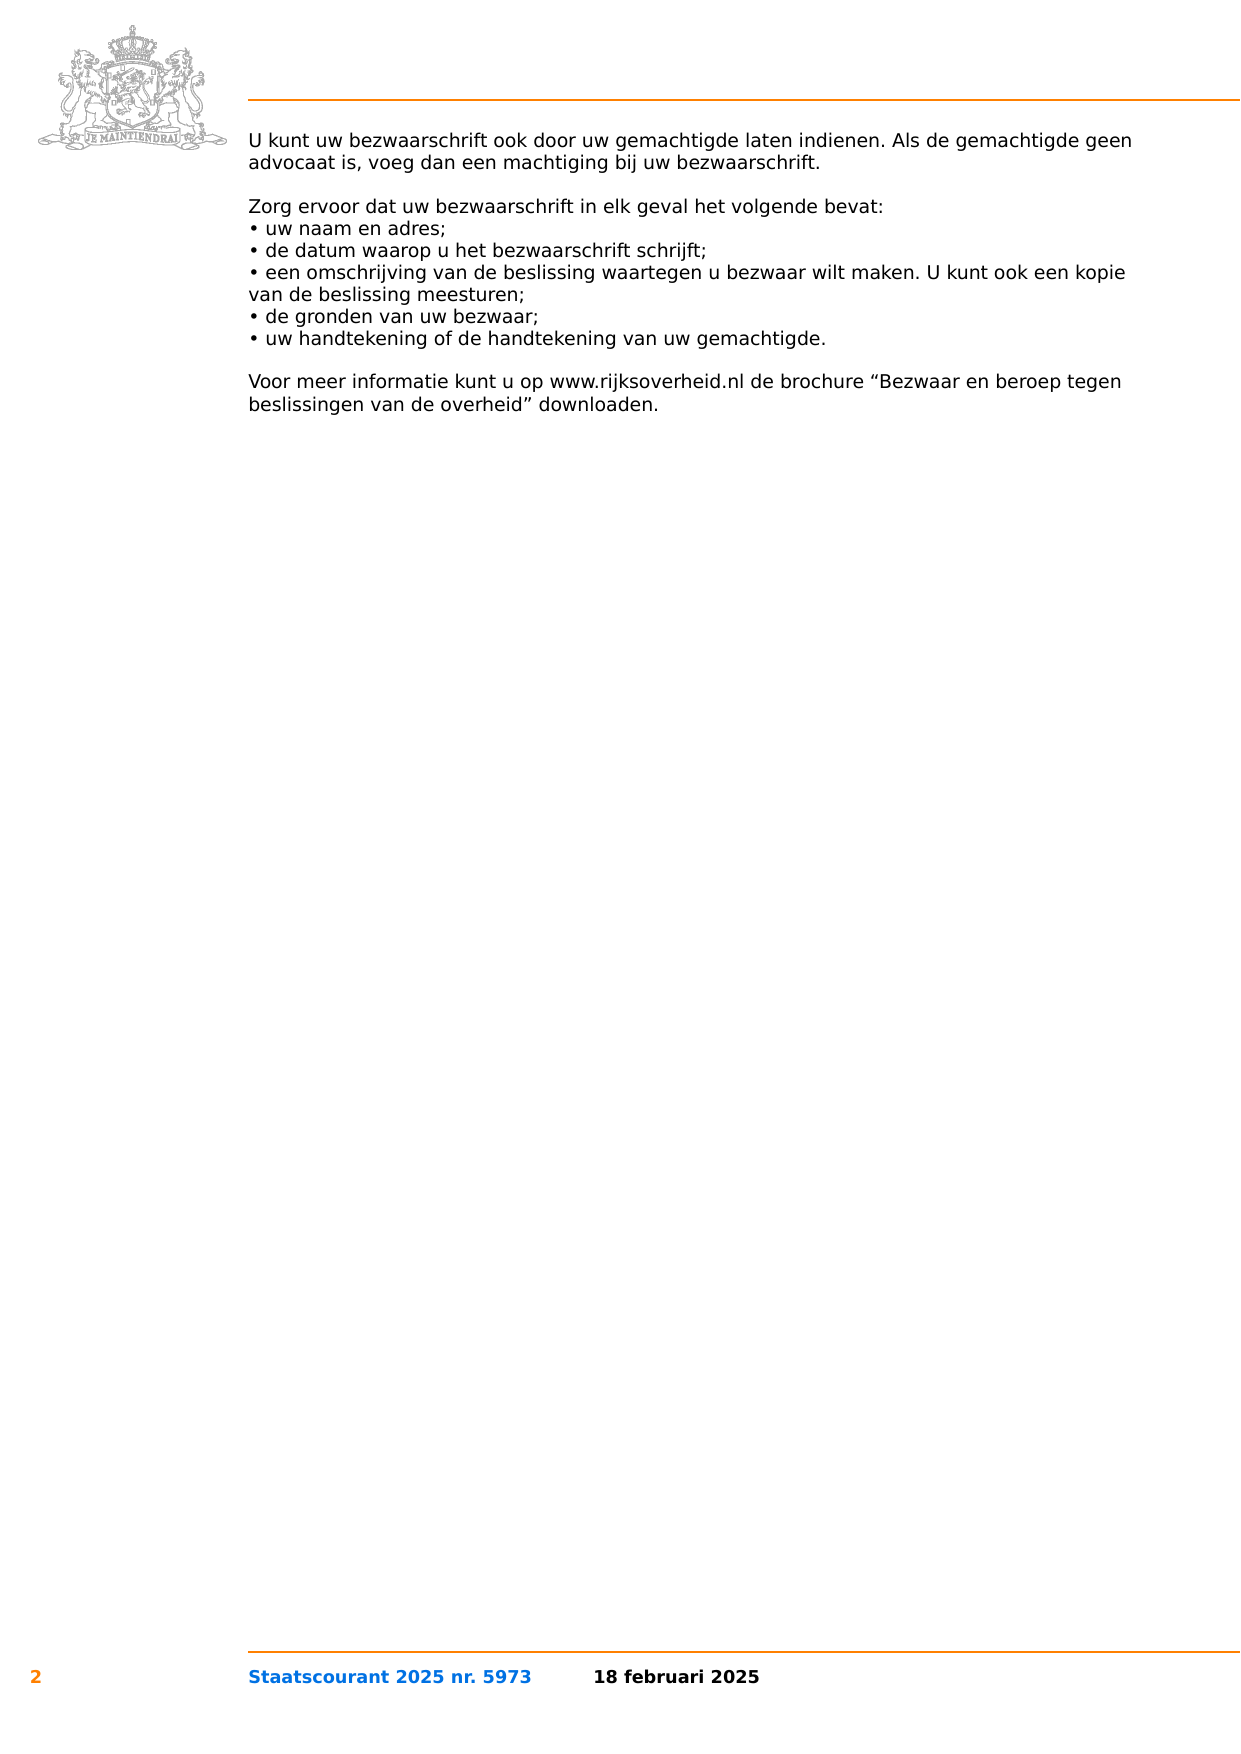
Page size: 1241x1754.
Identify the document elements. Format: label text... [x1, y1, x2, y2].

text Voor meer informatie kunt u op www.rijksoverheid.nl de brochure “Bezwaar en beroep tegen beslissingen van de overheid” downloaden. [248, 371, 1163, 415]
text • de gronden van uw bezwaar; [248, 306, 1163, 328]
text • een omschrijving van de beslissing waartegen u bezwaar wilt maken. U kunt ook een kopie van de beslissing meesturen; [248, 262, 1163, 306]
text U kunt uw bezwaarschrift ook door uw gemachtigde laten indienen. Als de gemachtigde geen advocaat is, voeg dan een machtiging bij uw bezwaarschrift. [248, 130, 1163, 174]
text Zorg ervoor dat uw bezwaarschrift in elk geval het volgende bevat: [248, 196, 1163, 218]
picture [38, 25, 227, 150]
text • uw naam en adres; [248, 218, 1163, 240]
text • de datum waarop u het bezwaarschrift schrijft; [248, 240, 1163, 262]
text • uw handtekening of de handtekening van uw gemachtigde. [248, 328, 1163, 349]
